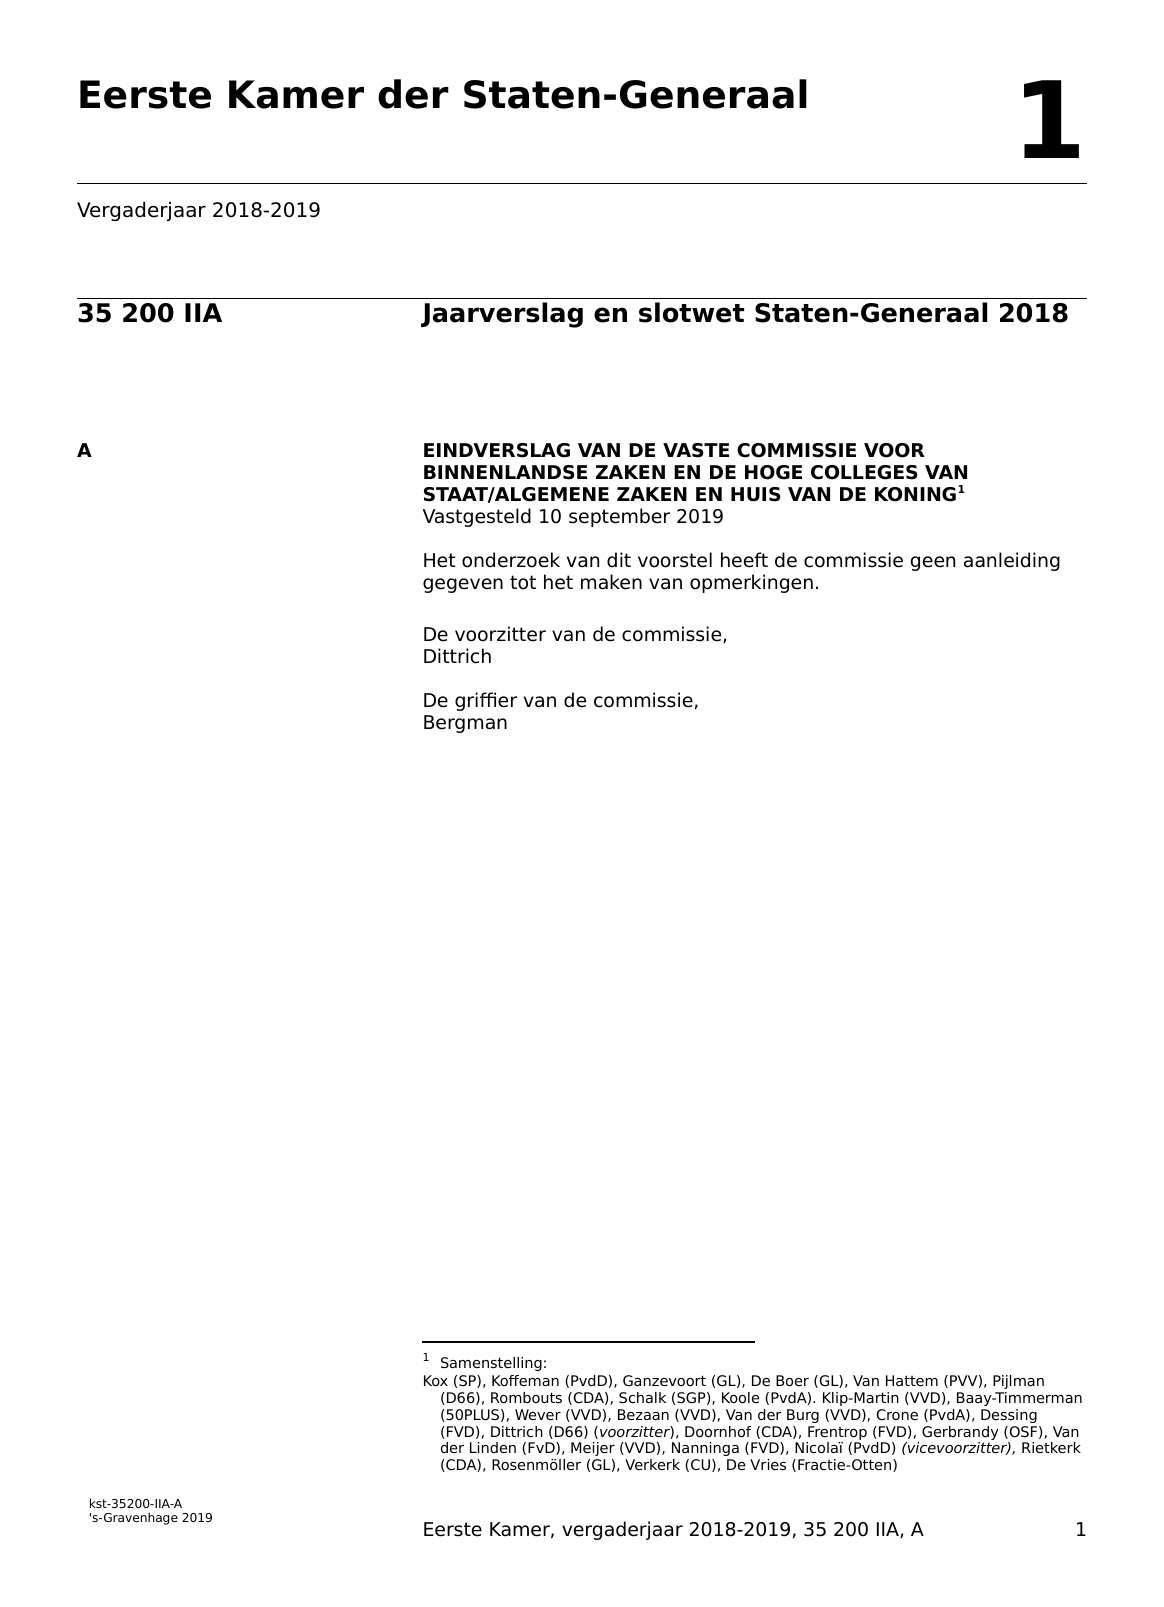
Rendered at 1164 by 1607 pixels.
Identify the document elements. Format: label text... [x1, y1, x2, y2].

text Vastgesteld 10 september 2019 [422, 506, 1087, 528]
text De griffier van de commissie, Bergman [422, 690, 1087, 734]
text Samenstelling: [422, 1351, 1087, 1373]
table_header Eerste Kamer der Staten-Generaal [77, 59, 886, 183]
text De voorzitter van de commissie, Dittrich [422, 624, 1087, 668]
subtitle 35 200 IIA Jaarverslag en slotwet Staten-Generaal 2018 [77, 299, 1087, 329]
text Het onderzoek van dit voorstel heeft de commissie geen aanleiding gegeven tot het maken van opmerkingen. [422, 550, 1087, 594]
text 's-Gravenhage 2019 [88, 1511, 323, 1525]
table_header 1 [886, 59, 1087, 183]
subtitle A EINDVERSLAG VAN DE VASTE COMMISSIE VOOR BINNENLANDSE ZAKEN EN DE HOGE COLLEGES VAN STAAT/ALGEMENE ZAKEN EN HUIS VAN DE KONING [77, 440, 1087, 506]
table_cell Vergaderjaar 2018-2019 [77, 184, 1087, 298]
text kst-35200-IIA-A [88, 1497, 323, 1511]
text Kox (SP), Koffeman (PvdD), Ganzevoort (GL), De Boer (GL), Van Hattem (PVV), Pijlman (D66), Rombouts (CDA), Schalk (SGP), Koole (PvdA). Klip-Martin (VVD), Baay-Timmerman (50PLUS), Wever (VVD), Bezaan (VVD), Van der Burg (VVD), Crone (PvdA), Dessing (FVD), Dittrich (D66) (voorzitter), Doornhof (CDA), Frentrop (FVD), Gerbrandy (OSF), Van der Linden (FvD), Meijer (VVD), Nanninga (FVD), Nicolaï (PvdD) (vicevoorzitter), Rietkerk (CDA), Rosenmöller (GL), Verkerk (CU), De Vries (Fractie-Otten) [422, 1373, 1087, 1474]
